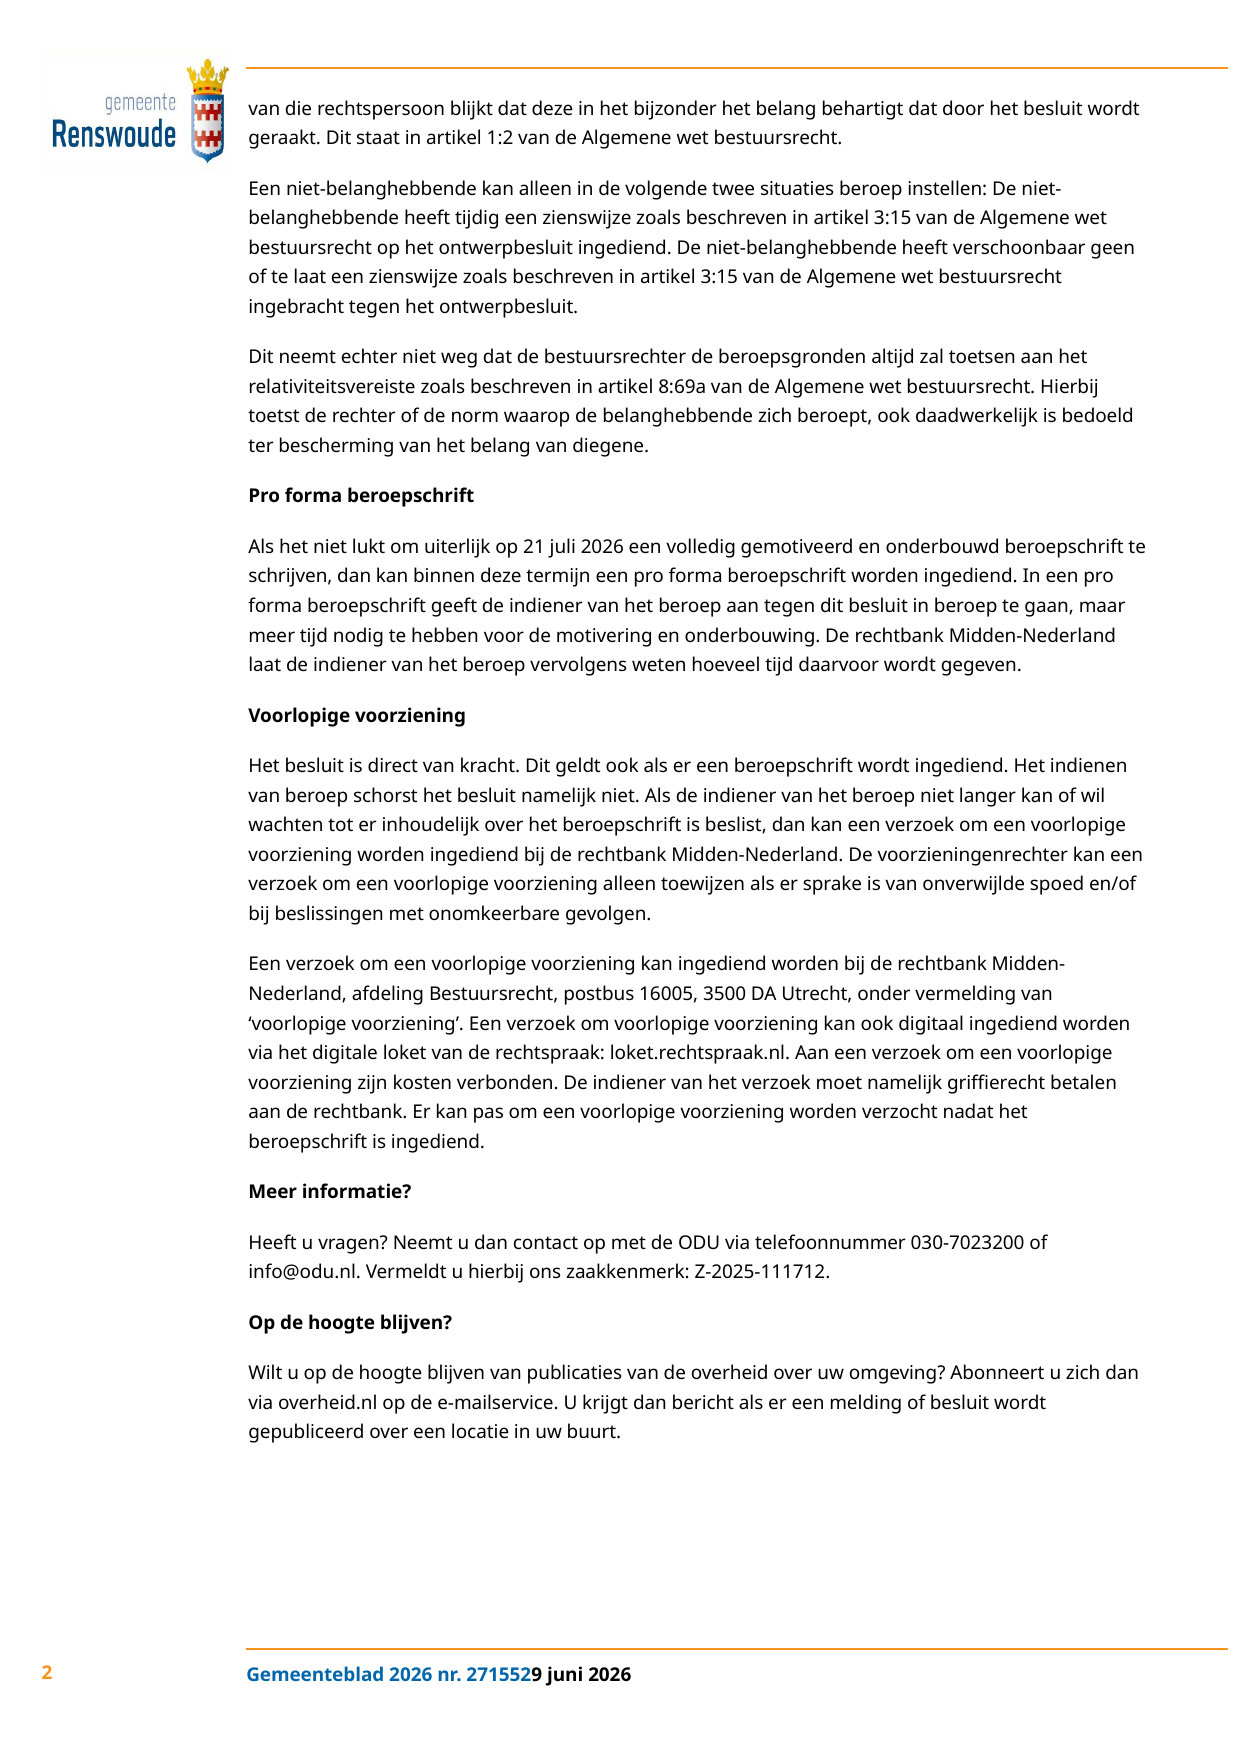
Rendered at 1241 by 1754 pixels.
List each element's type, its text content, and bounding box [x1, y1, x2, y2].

text Heeft u vragen? Neemt u dan contact op met de ODU via telefoonnummer 030-7023200 of info@odu.nl. Vermeldt u hierbij ons zaakkenmerk: Z-2025-111712. [248, 1229, 1152, 1284]
text Het besluit is direct van kracht. Dit geldt ook als er een beroepschrift wordt ingediend. Het indienen van beroep schorst het besluit namelijk niet. Als de indiener van het beroep niet langer kan of wil wachten tot er inhoudelijk over het beroepschrift is beslist, dan kan een verzoek om een voorlopige voorziening worden ingediend bij de rechtbank Midden-Nederland. De voorzieningenrechter kan een verzoek om een voorlopige voorziening alleen toewijzen als er sprake is van onverwijlde spoed en/of bij beslissingen met onomkeerbare gevolgen. [248, 752, 1152, 926]
text Een verzoek om een voorlopige voorziening kan ingediend worden bij de rechtbank Midden-Nederland, afdeling Bestuursrecht, postbus 16005, 3500 DA Utrecht, onder vermelding van ‘voorlopige voorziening’. Een verzoek om voorlopige voorziening kan ook digitaal ingediend worden via het digitale loket van de rechtspraak: loket.rechtspraak.nl. Aan een verzoek om een voorlopige voorziening zijn kosten verbonden. De indiener van het verzoek moet namelijk griffierecht betalen aan de rechtbank. Er kan pas om een voorlopige voorziening worden verzocht nadat het beroepschrift is ingediend. [248, 951, 1152, 1154]
text Op de hoogte blijven? [248, 1309, 1152, 1335]
text Pro forma beroepschrift [248, 483, 1152, 508]
text van die rechtspersoon blijkt dat deze in het bijzonder het belang behartigt dat door het besluit wordt geraakt. Dit staat in artikel 1:2 van de Algemene wet bestuursrecht. [248, 95, 1152, 150]
text Een niet-belanghebbende kan alleen in de volgende twee situaties beroep instellen: De niet-belanghebbende heeft tijdig een zienswijze zoals beschreven in artikel 3:15 van de Algemene wet bestuursrecht op het ontwerpbesluit ingediend. De niet-belanghebbende heeft verschoonbaar geen of te laat een zienswijze zoals beschreven in artikel 3:15 van de Algemene wet bestuursrecht ingebracht tegen het ontwerpbesluit. [248, 175, 1152, 319]
text Wilt u op de hoogte blijven van publicaties van de overheid over uw omgeving? Abonneert u zich dan via overheid.nl op de e-mailservice. U krijgt dan bericht als er een melding of besluit wordt gepubliceerd over een locatie in uw buurt. [248, 1359, 1152, 1444]
text Als het niet lukt om uiterlijk op 21 juli 2026 een volledig gemotiveerd en onderbouwd beroepschrift te schrijven, dan kan binnen deze termijn een pro forma beroepschrift worden ingediend. In een pro forma beroepschrift geeft de indiener van het beroep aan tegen dit besluit in beroep te gaan, maar meer tijd nodig te hebben voor de motivering en onderbouwing. De rechtbank Midden-Nederland laat de indiener van het beroep vervolgens weten hoeveel tijd daarvoor wordt gegeven. [248, 533, 1152, 677]
text Meer informatie? [248, 1178, 1152, 1204]
text Voorlopige voorziening [248, 702, 1152, 728]
text Dit neemt echter niet weg dat de bestuursrechter de beroepsgronden altijd zal toetsen aan het relativiteitsvereiste zoals beschreven in artikel 8:69a van de Algemene wet bestuursrecht. Hierbij toetst de rechter of de norm waarop de belanghebbende zich beroept, ook daadwerkelijk is bedoeld ter bescherming van het belang van diegene. [248, 343, 1152, 458]
picture [41, 47, 231, 172]
